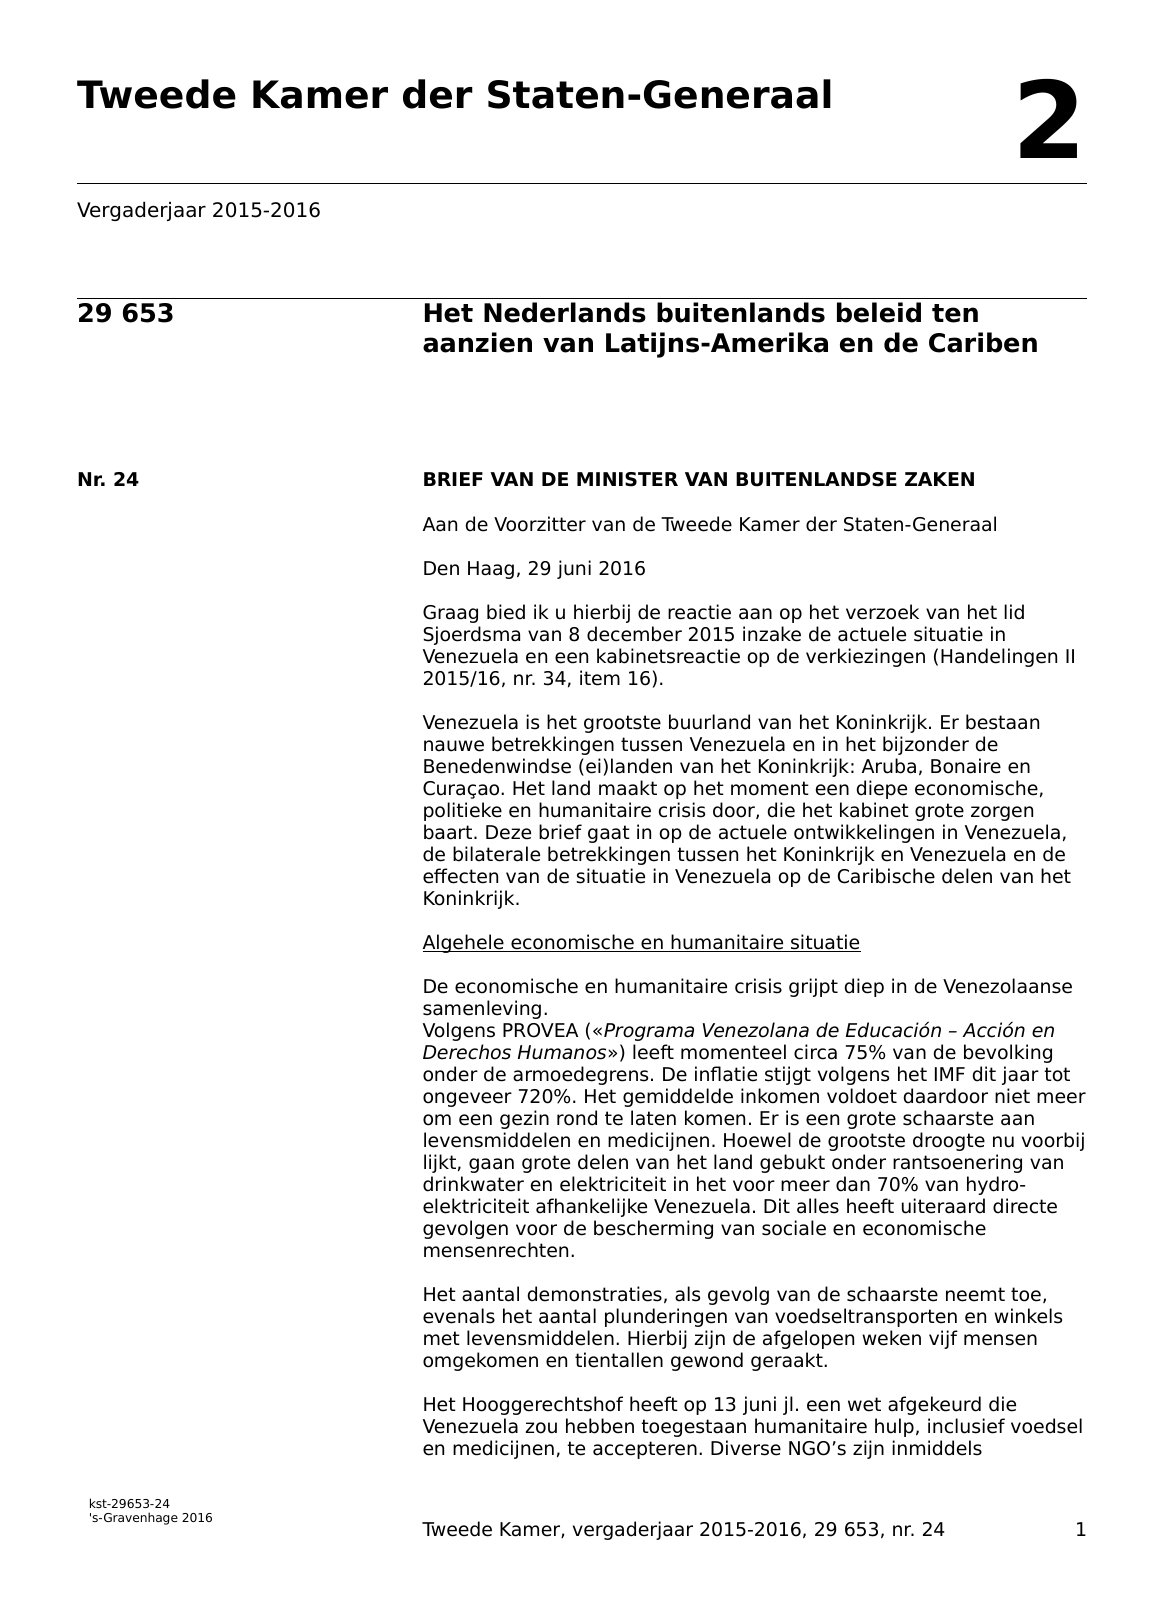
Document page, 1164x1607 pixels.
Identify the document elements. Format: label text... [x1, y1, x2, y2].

text Het Hooggerechtshof heeft op 13 juni jl. een wet afgekeurd die Venezuela zou hebben toegestaan humanitaire hulp, inclusief voedsel en medicijnen, te accepteren. Diverse NGO’s zijn inmiddels [422, 1394, 1087, 1460]
subtitle Algehele economische en humanitaire situatie [422, 932, 1087, 954]
text Volgens PROVEA («Programa Venezolana de Educación – Acción en Derechos Humanos») leeft momenteel circa 75% van de bevolking onder de armoedegrens. De inflatie stijgt volgens het IMF dit jaar tot ongeveer 720%. Het gemiddelde inkomen voldoet daardoor niet meer om een gezin rond te laten komen. Er is een grote schaarste aan levensmiddelen en medicijnen. Hoewel de grootste droogte nu voorbij lijkt, gaan grote delen van het land gebukt onder rantsoenering van drinkwater en elektriciteit in het voor meer dan 70% van hydro-elektriciteit afhankelijke Venezuela. Dit alles heeft uiteraard directe gevolgen voor de bescherming van sociale en economische mensenrechten. [422, 1020, 1087, 1262]
table_header Tweede Kamer der Staten-Generaal [77, 59, 886, 183]
text Graag bied ik u hierbij de reactie aan op het verzoek van het lid Sjoerdsma van 8 december 2015 inzake de actuele situatie in Venezuela en een kabinetsreactie op de verkiezingen (Handelingen II 2015/16, nr. 34, item 16). [422, 602, 1087, 690]
text kst-29653-24 [88, 1497, 323, 1511]
table_cell Vergaderjaar 2015-2016 [77, 184, 1087, 298]
text Den Haag, 29 juni 2016 [422, 558, 1087, 580]
subtitle 29 653 Het Nederlands buitenlands beleid ten aanzien van Latijns-Amerika en de Cariben [77, 299, 1087, 358]
text Het aantal demonstraties, als gevolg van de schaarste neemt toe, evenals het aantal plunderingen van voedseltransporten en winkels met levensmiddelen. Hierbij zijn de afgelopen weken vijf mensen omgekomen en tientallen gewond geraakt. [422, 1284, 1087, 1372]
text Venezuela is het grootste buurland van het Koninkrijk. Er bestaan nauwe betrekkingen tussen Venezuela en in het bijzonder de Benedenwindse (ei)landen van het Koninkrijk: Aruba, Bonaire en Curaçao. Het land maakt op het moment een diepe economische, politieke en humanitaire crisis door, die het kabinet grote zorgen baart. Deze brief gaat in op de actuele ontwikkelingen in Venezuela, de bilaterale betrekkingen tussen het Koninkrijk en Venezuela en de effecten van de situatie in Venezuela op de Caribische delen van het Koninkrijk. [422, 712, 1087, 910]
table_header 2 [886, 59, 1087, 183]
text 's-Gravenhage 2016 [88, 1511, 323, 1525]
text Aan de Voorzitter van de Tweede Kamer der Staten-Generaal [422, 513, 1087, 536]
text De economische en humanitaire crisis grijpt diep in de Venezolaanse samenleving. [422, 976, 1087, 1020]
subtitle Nr. 24 BRIEF VAN DE MINISTER VAN BUITENLANDSE ZAKEN [77, 469, 1087, 491]
